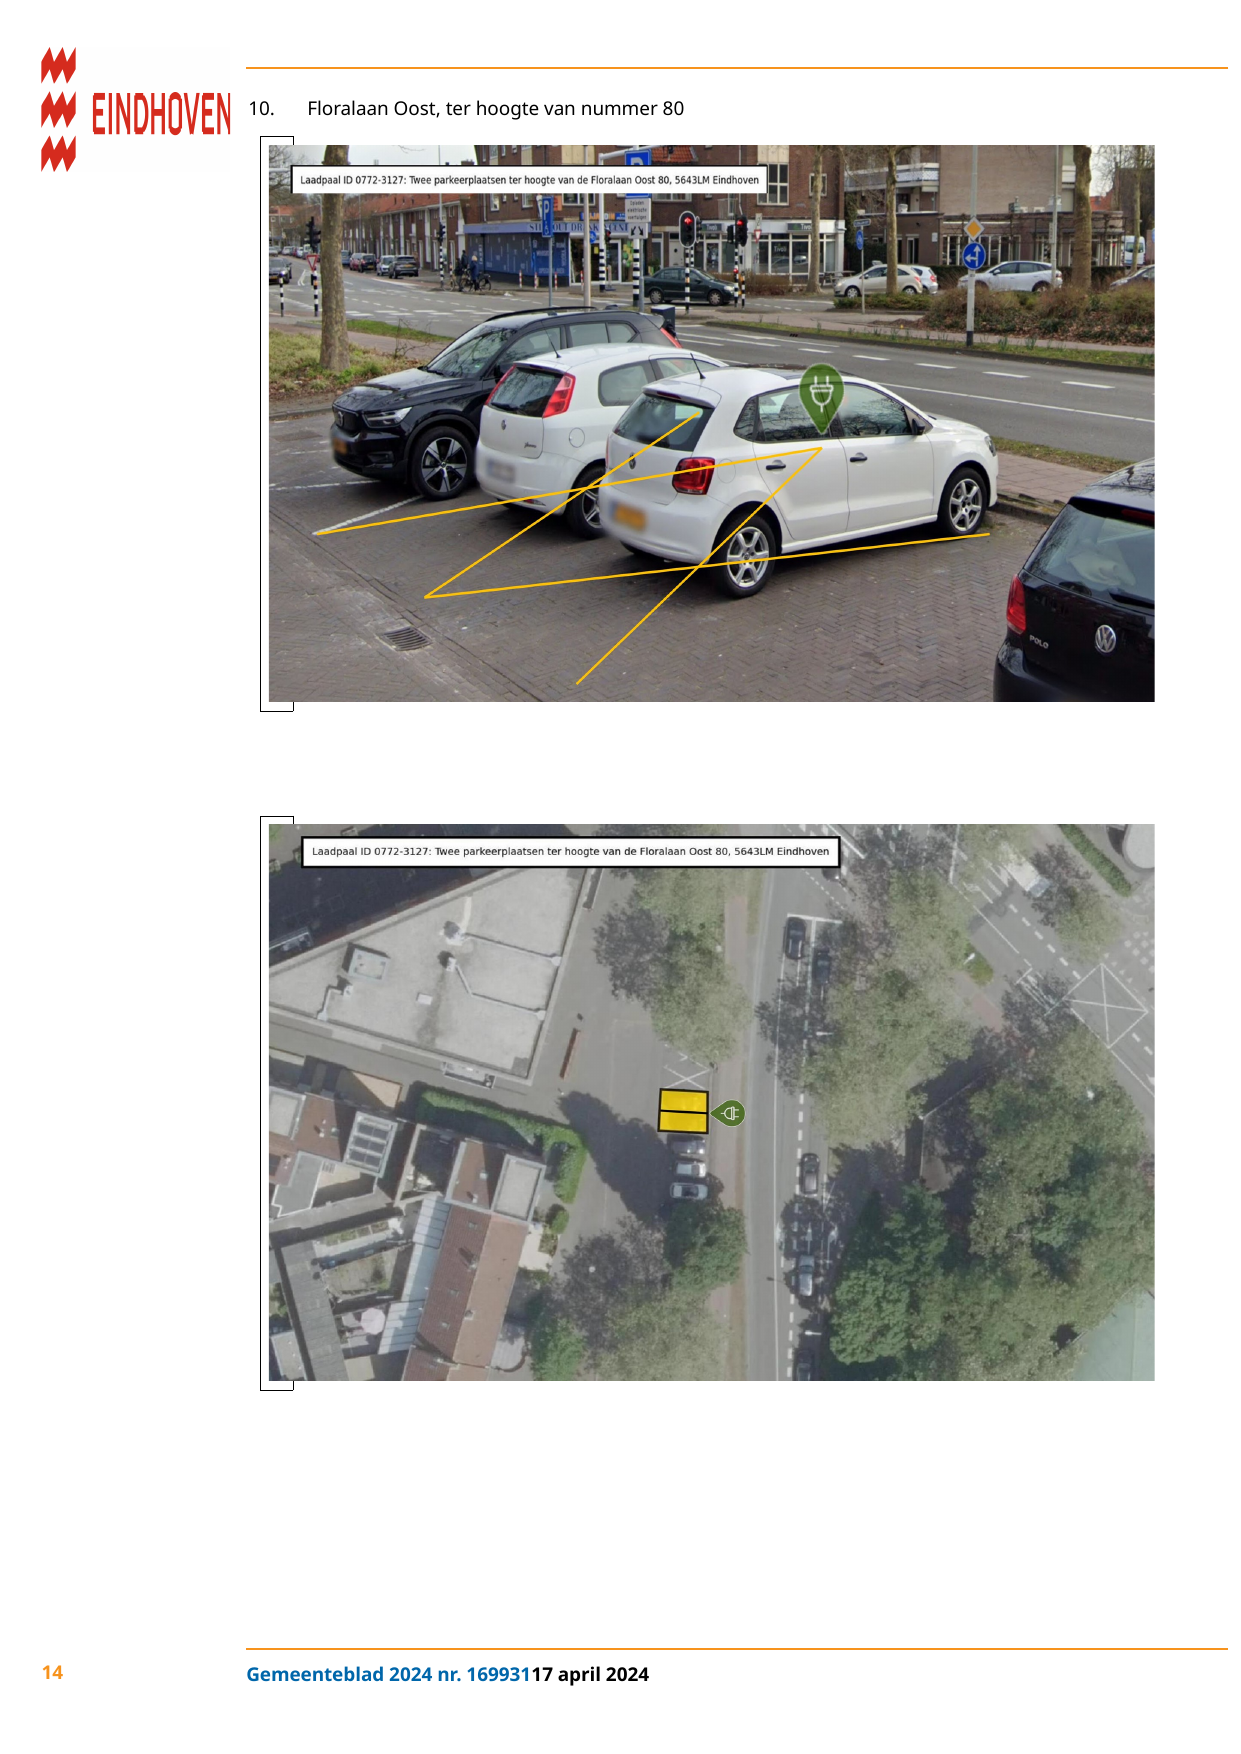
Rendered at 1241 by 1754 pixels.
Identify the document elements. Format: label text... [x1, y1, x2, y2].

picture [41, 47, 231, 172]
picture [268, 145, 1155, 702]
picture [268, 824, 1155, 1381]
list Floralaan Oost, ter hoogte van nummer 80 [248, 95, 1152, 121]
